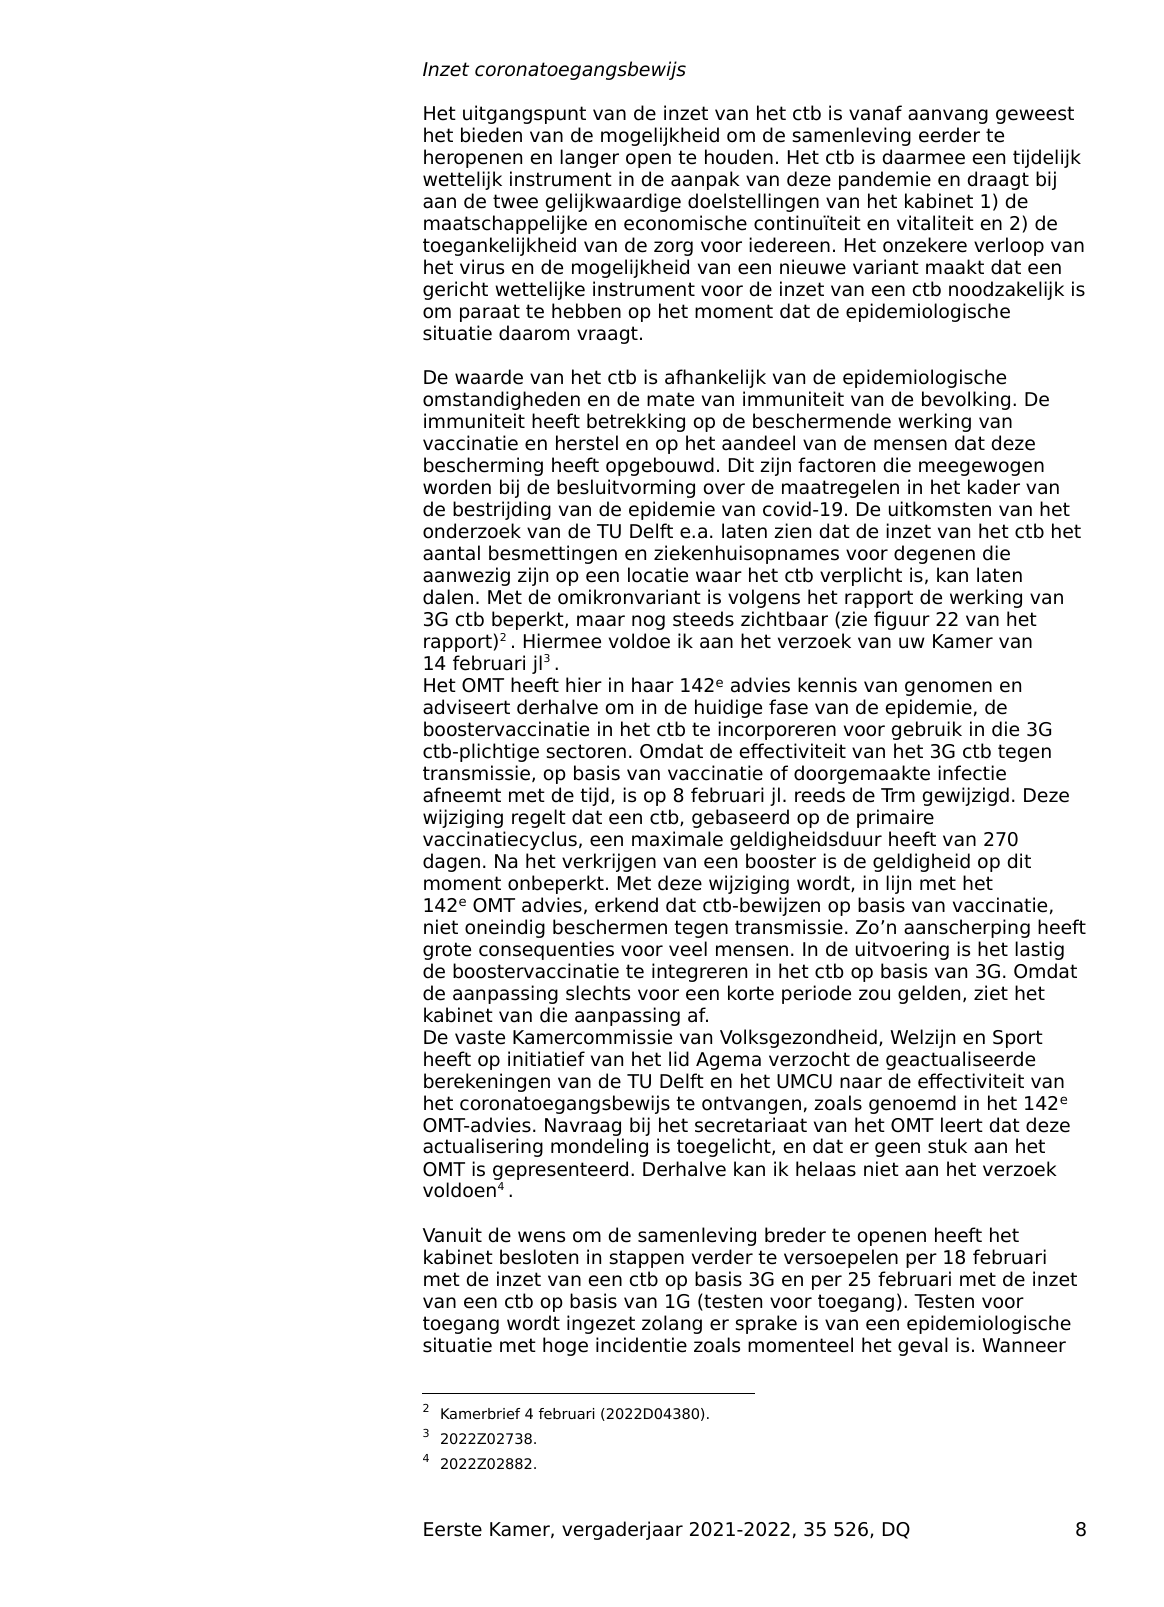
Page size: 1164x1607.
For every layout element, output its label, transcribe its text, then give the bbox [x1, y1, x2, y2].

text 2022Z02738. [422, 1427, 1087, 1449]
text Het uitgangspunt van de inzet van het ctb is vanaf aanvang geweest het bieden van de mogelijkheid om de samenleving eerder te heropenen en langer open te houden. Het ctb is daarmee een tijdelijk wettelijk instrument in de aanpak van deze pandemie en draagt bij aan de twee gelijkwaardige doelstellingen van het kabinet 1) de maatschappelijke en economische continuïteit en vitaliteit en 2) de toegankelijkheid van de zorg voor iedereen. Het onzekere verloop van het virus en de mogelijkheid van een nieuwe variant maakt dat een gericht wettelijke instrument voor de inzet van een ctb noodzakelijk is om paraat te hebben op het moment dat de epidemiologische situatie daarom vraagt. [422, 103, 1087, 345]
text 2022Z02882. [422, 1452, 1087, 1474]
text Het OMT heeft hier in haar 142e advies kennis van genomen en adviseert derhalve om in de huidige fase van de epidemie, de boostervaccinatie in het ctb te incorporeren voor gebruik in die 3G ctb-plichtige sectoren. Omdat de effectiviteit van het 3G ctb tegen transmissie, op basis van vaccinatie of doorgemaakte infectie afneemt met de tijd, is op 8 februari jl. reeds de Trm gewijzigd. Deze wijziging regelt dat een ctb, gebaseerd op de primaire vaccinatiecyclus, een maximale geldigheidsduur heeft van 270 dagen. Na het verkrijgen van een booster is de geldigheid op dit moment onbeperkt. Met deze wijziging wordt, in lijn met het 142e OMT advies, erkend dat ctb-bewijzen op basis van vaccinatie, niet oneindig beschermen tegen transmissie. Zo’n aanscherping heeft grote consequenties voor veel mensen. In de uitvoering is het lastig de boostervaccinatie te integreren in het ctb op basis van 3G. Omdat de aanpassing slechts voor een korte periode zou gelden, ziet het kabinet van die aanpassing af. [422, 675, 1087, 1027]
text Kamerbrief 4 februari (2022D04380). [422, 1402, 1087, 1424]
text Vanuit de wens om de samenleving breder te openen heeft het kabinet besloten in stappen verder te versoepelen per 18 februari met de inzet van een ctb op basis 3G en per 25 februari met de inzet van een ctb op basis van 1G (testen voor toegang). Testen voor toegang wordt ingezet zolang er sprake is van een epidemiologische situatie met hoge incidentie zoals momenteel het geval is. Wanneer [422, 1224, 1087, 1356]
subtitle Inzet coronatoegangsbewijs [422, 59, 1087, 81]
text De waarde van het ctb is afhankelijk van de epidemiologische omstandigheden en de mate van immuniteit van de bevolking. De immuniteit heeft betrekking op de beschermende werking van vaccinatie en herstel en op het aandeel van de mensen dat deze bescherming heeft opgebouwd. Dit zijn factoren die meegewogen worden bij de besluitvorming over de maatregelen in het kader van de bestrijding van de epidemie van covid-19. De uitkomsten van het onderzoek van de TU Delft e.a. laten zien dat de inzet van het ctb het aantal besmettingen en ziekenhuisopnames voor degenen die aanwezig zijn op een locatie waar het ctb verplicht is, kan laten dalen. Met de omikronvariant is volgens het rapport de werking van 3G ctb beperkt, maar nog steeds zichtbaar (zie figuur 22 van het rapport). Hiermee voldoe ik aan het verzoek van uw Kamer van 14 februari jl. [422, 367, 1087, 675]
text De vaste Kamercommissie van Volksgezondheid, Welzijn en Sport heeft op initiatief van het lid Agema verzocht de geactualiseerde berekeningen van de TU Delft en het UMCU naar de effectiviteit van het coronatoegangsbewijs te ontvangen, zoals genoemd in het 142e OMT-advies. Navraag bij het secretariaat van het OMT leert dat deze actualisering mondeling is toegelicht, en dat er geen stuk aan het OMT is gepresenteerd. Derhalve kan ik helaas niet aan het verzoek voldoen. [422, 1027, 1087, 1202]
